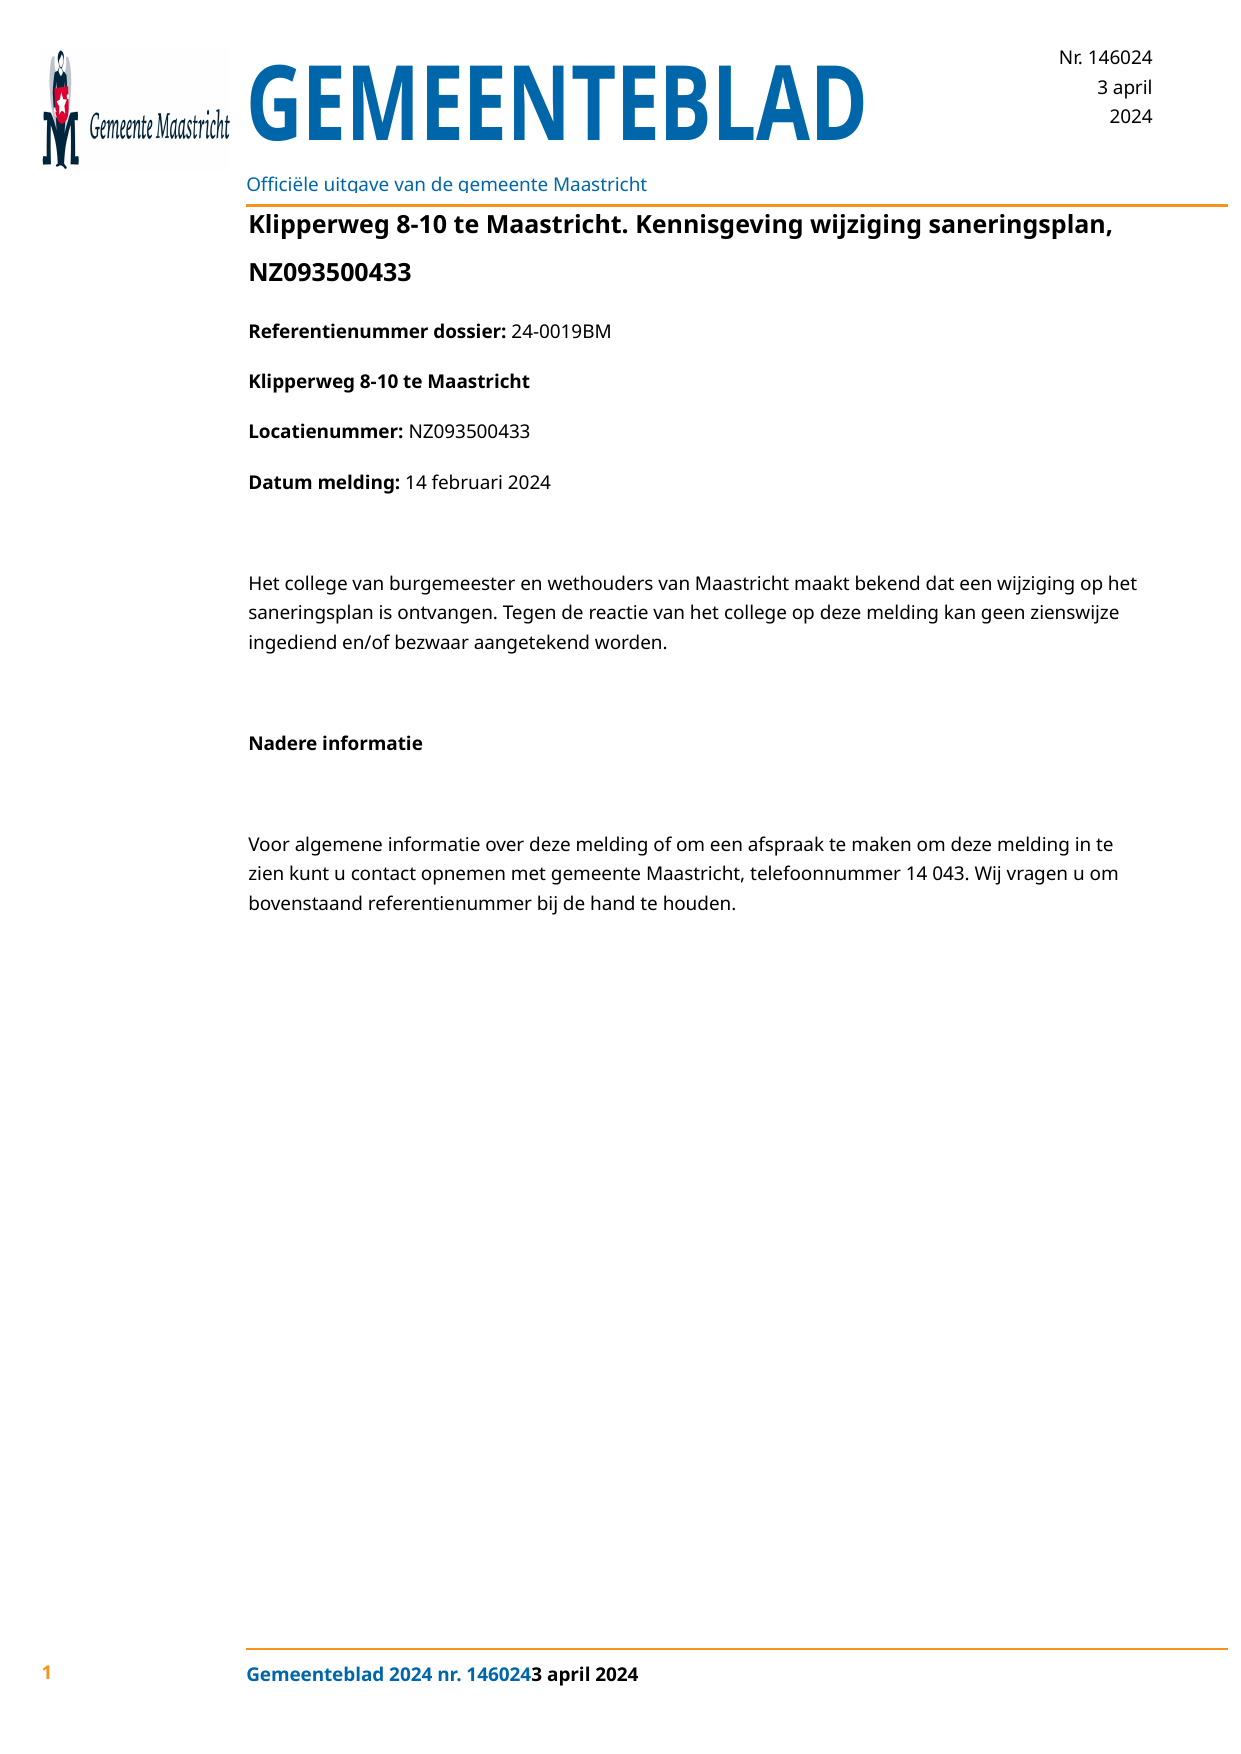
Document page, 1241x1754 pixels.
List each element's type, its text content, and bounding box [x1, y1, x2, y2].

text Nadere informatie [248, 730, 1152, 756]
text Datum melding: 14 februari 2024 [248, 469, 1152, 495]
text Locatienummer: NZ093500433 [248, 419, 1152, 444]
picture [41, 47, 231, 172]
text Klipperweg 8-10 te Maastricht [248, 368, 1152, 394]
text Het college van burgemeester en wethouders van Maastricht maakt bekend dat een wijziging op het saneringsplan is ontvangen. Tegen de reactie van het college op deze melding kan geen zienswijze ingediend en/of bezwaar aangetekend worden. [248, 570, 1152, 655]
text Klipperweg 8-10 te Maastricht. Kennisgeving wijziging saneringsplan, NZ093500433 [248, 207, 1152, 288]
text Voor algemene informatie over deze melding of om een afspraak te maken om deze melding in te zien kunt u contact opnemen met gemeente Maastricht, telefoonnummer 14 043. Wij vragen u om bovenstaand referentienummer bij de hand te houden. [248, 831, 1152, 916]
text Referentienummer dossier: 24-0019BM [248, 318, 1152, 344]
